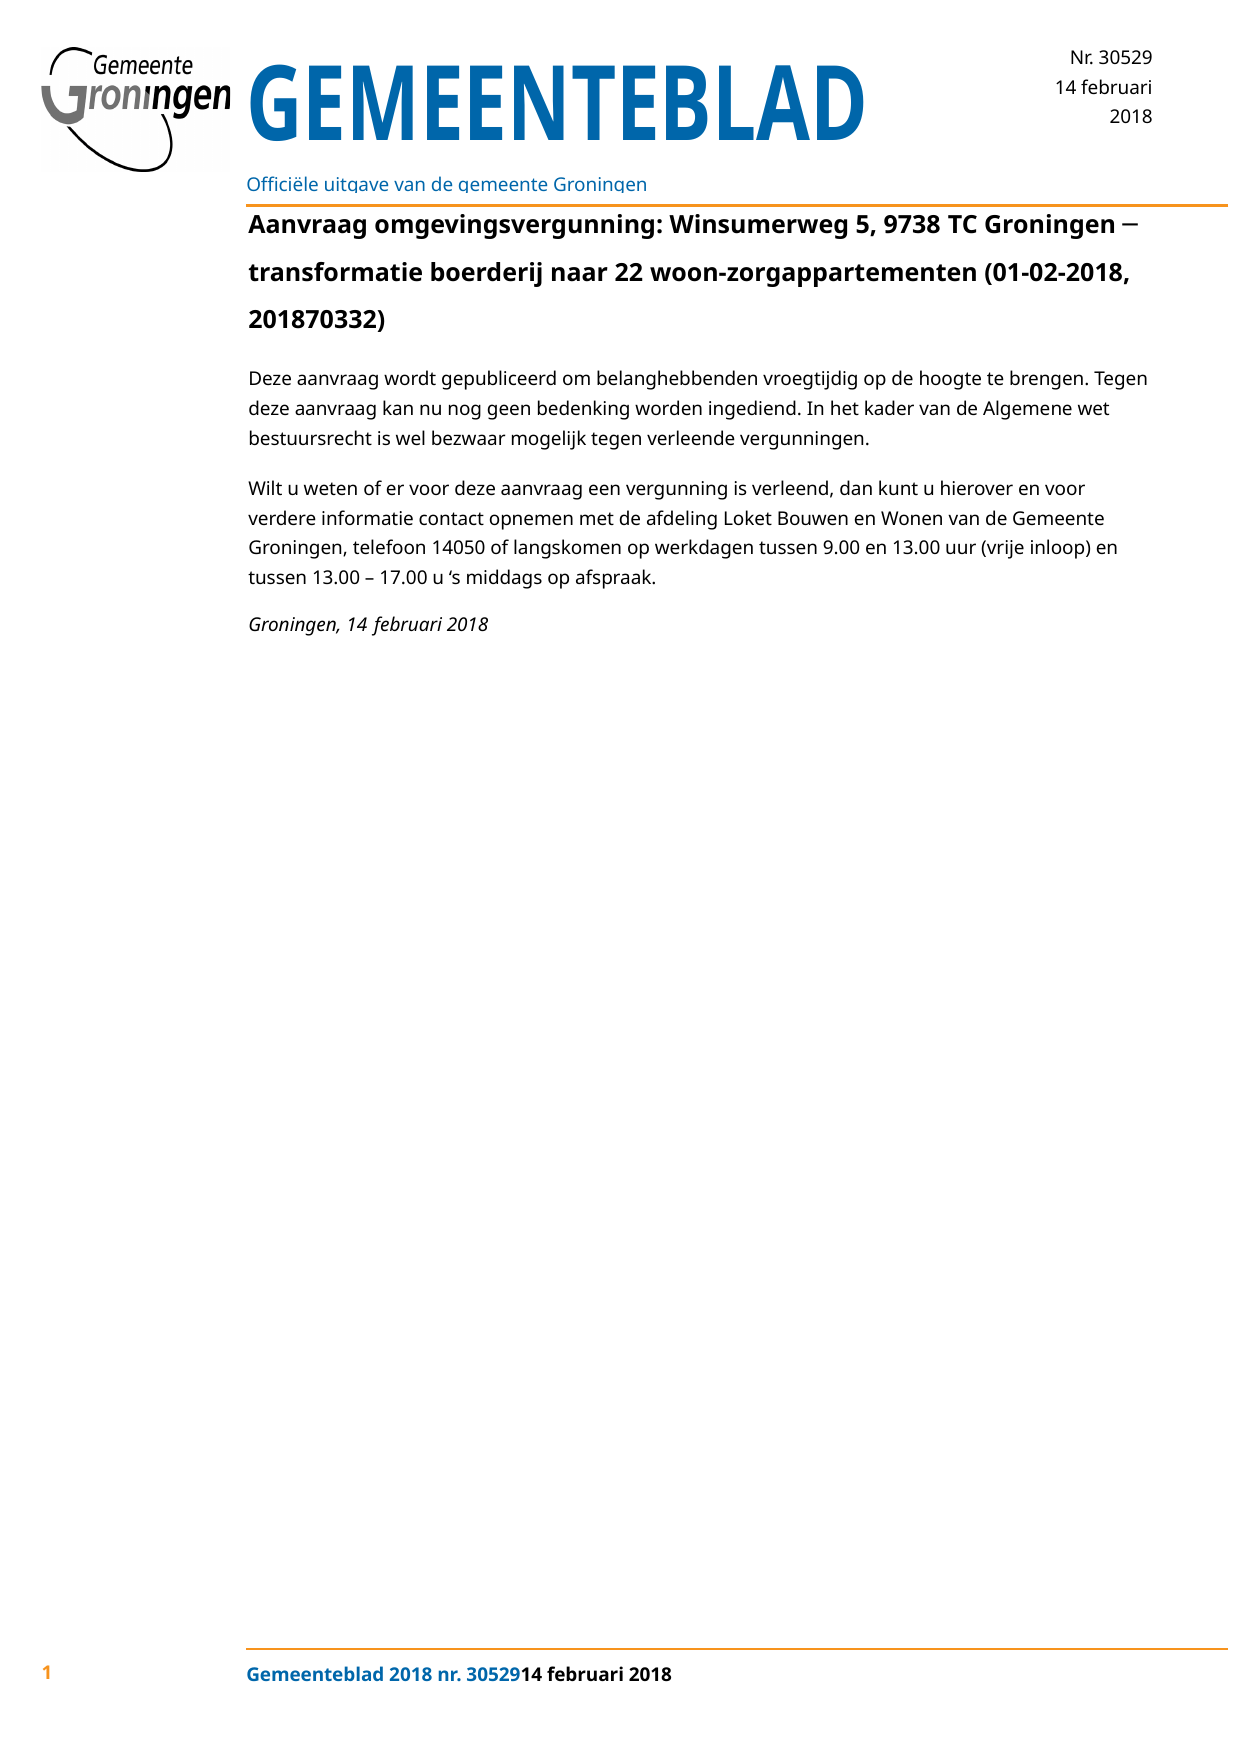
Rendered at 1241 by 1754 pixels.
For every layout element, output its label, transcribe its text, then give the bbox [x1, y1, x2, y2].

text Groningen, 14 februari 2018 [248, 612, 1152, 637]
text Wilt u weten of er voor deze aanvraag een vergunning is verleend, dan kunt u hierover en voor verdere informatie contact opnemen met de afdeling Loket Bouwen en Wonen van de Gemeente Groningen, telefoon 14050 of langskomen op werkdagen tussen 9.00 en 13.00 uur (vrije inloop) en tussen 13.00 – 17.00 u ‘s middags op afspraak. [248, 475, 1152, 589]
text Aanvraag omgevingsvergunning: Winsumerweg 5, 9738 TC Groningen ─ transformatie boerderij naar 22 woon-zorgappartementen (01-02-2018, 201870332) [248, 207, 1152, 336]
picture [41, 47, 231, 172]
text Deze aanvraag wordt gepubliceerd om belanghebbenden vroegtijdig op de hoogte te brengen. Tegen deze aanvraag kan nu nog geen bedenking worden ingediend. In het kader van de Algemene wet bestuursrecht is wel bezwaar mogelijk tegen verleende vergunningen. [248, 366, 1152, 450]
